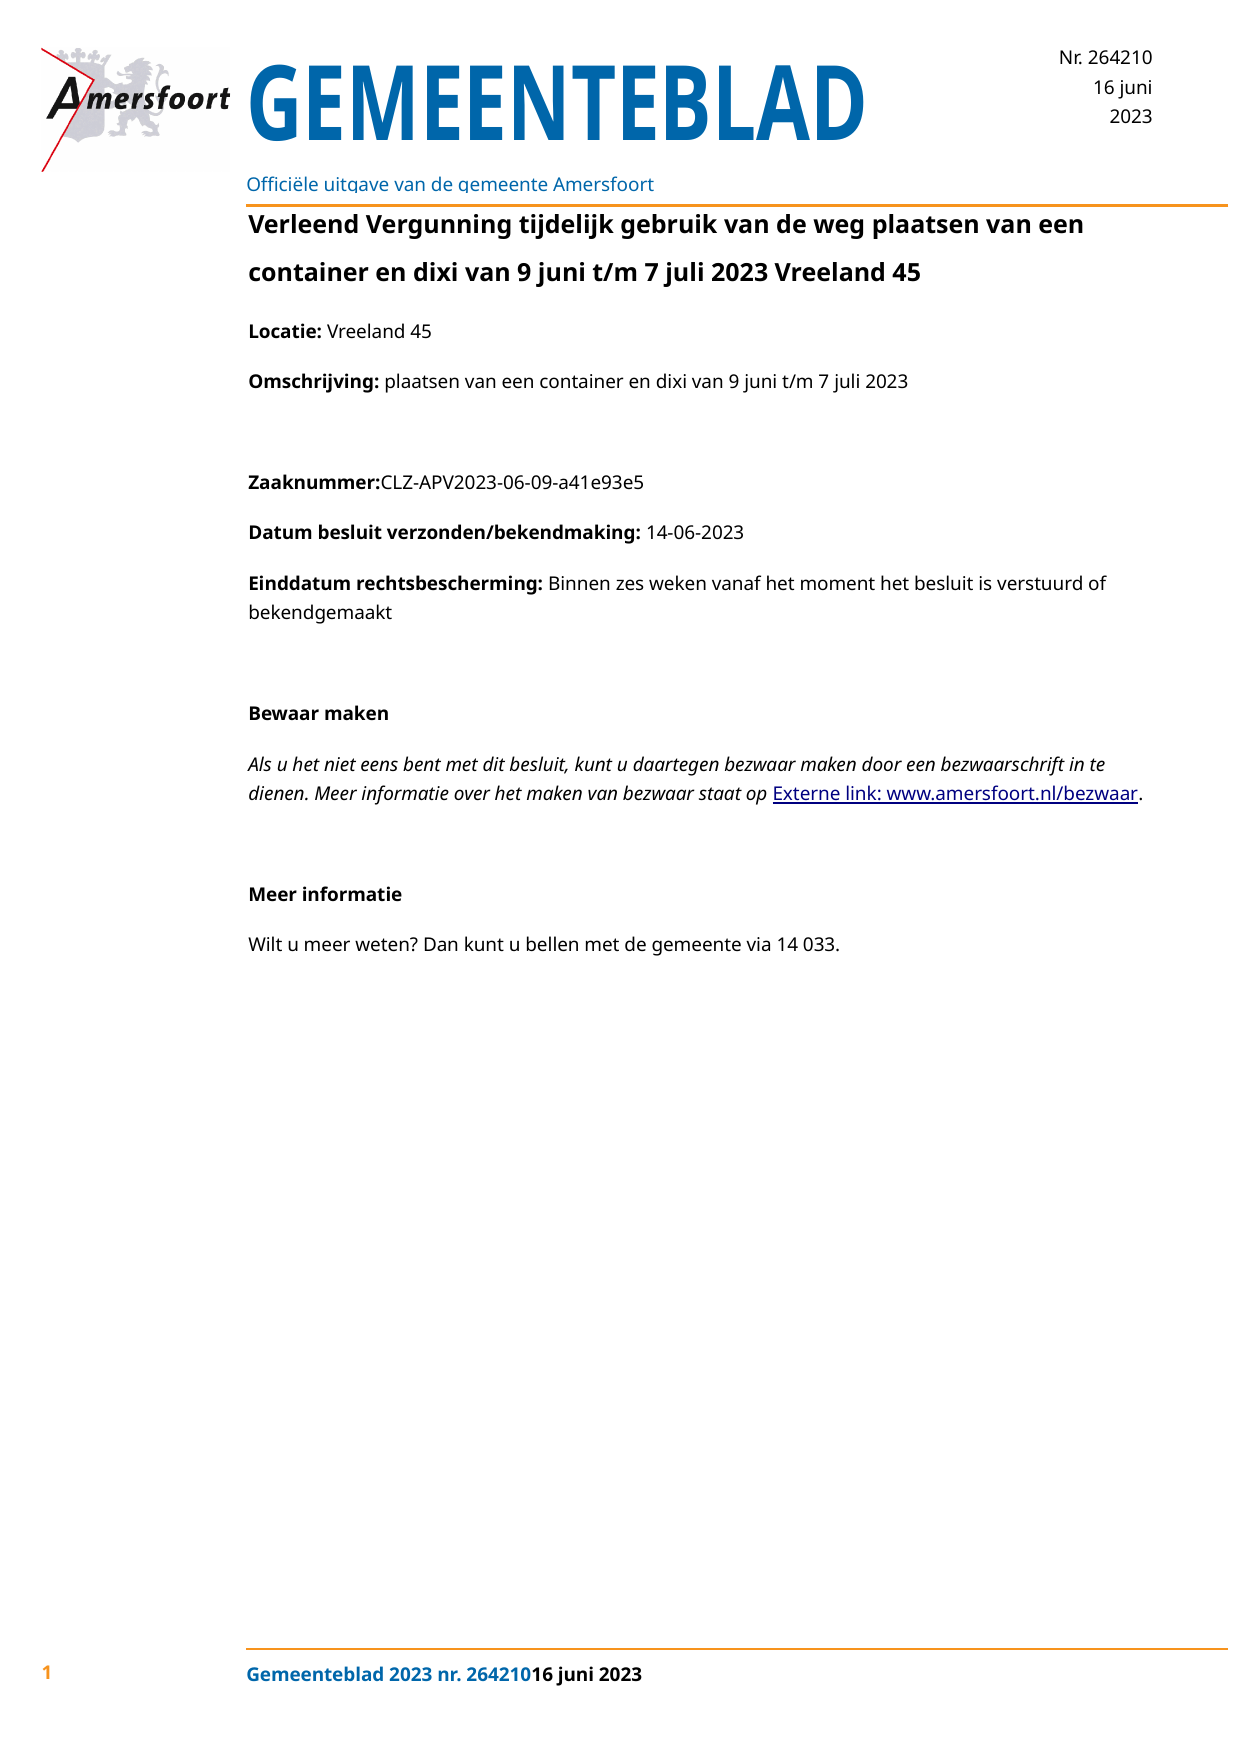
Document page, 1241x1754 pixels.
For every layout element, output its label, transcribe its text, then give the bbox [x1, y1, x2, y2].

text Locatie: Vreeland 45 [248, 318, 1152, 344]
text Zaaknummer:CLZ-APV2023-06-09-a41e93e5 [248, 469, 1152, 495]
text Einddatum rechtsbescherming: Binnen zes weken vanaf het moment het besluit is verstuurd of bekendgemaakt [248, 570, 1152, 625]
text Omschrijving: plaatsen van een container en dixi van 9 juni t/m 7 juli 2023 [248, 368, 1152, 394]
picture [41, 47, 231, 172]
text Als u het niet eens bent met dit besluit, kunt u daartegen bezwaar maken door een bezwaarschrift in te dienen. Meer informatie over het maken van bezwaar staat op Externe link: www.amersfoort.nl/bezwaar. [248, 751, 1152, 806]
text Datum besluit verzonden/bekendmaking: 14-06-2023 [248, 519, 1152, 545]
text Wilt u meer weten? Dan kunt u bellen met de gemeente via 14 033. [248, 932, 1152, 957]
text Verleend Vergunning tijdelijk gebruik van de weg plaatsen van een container en dixi van 9 juni t/m 7 juli 2023 Vreeland 45 [248, 207, 1152, 288]
text Meer informatie [248, 881, 1152, 907]
text Bewaar maken [248, 700, 1152, 726]
